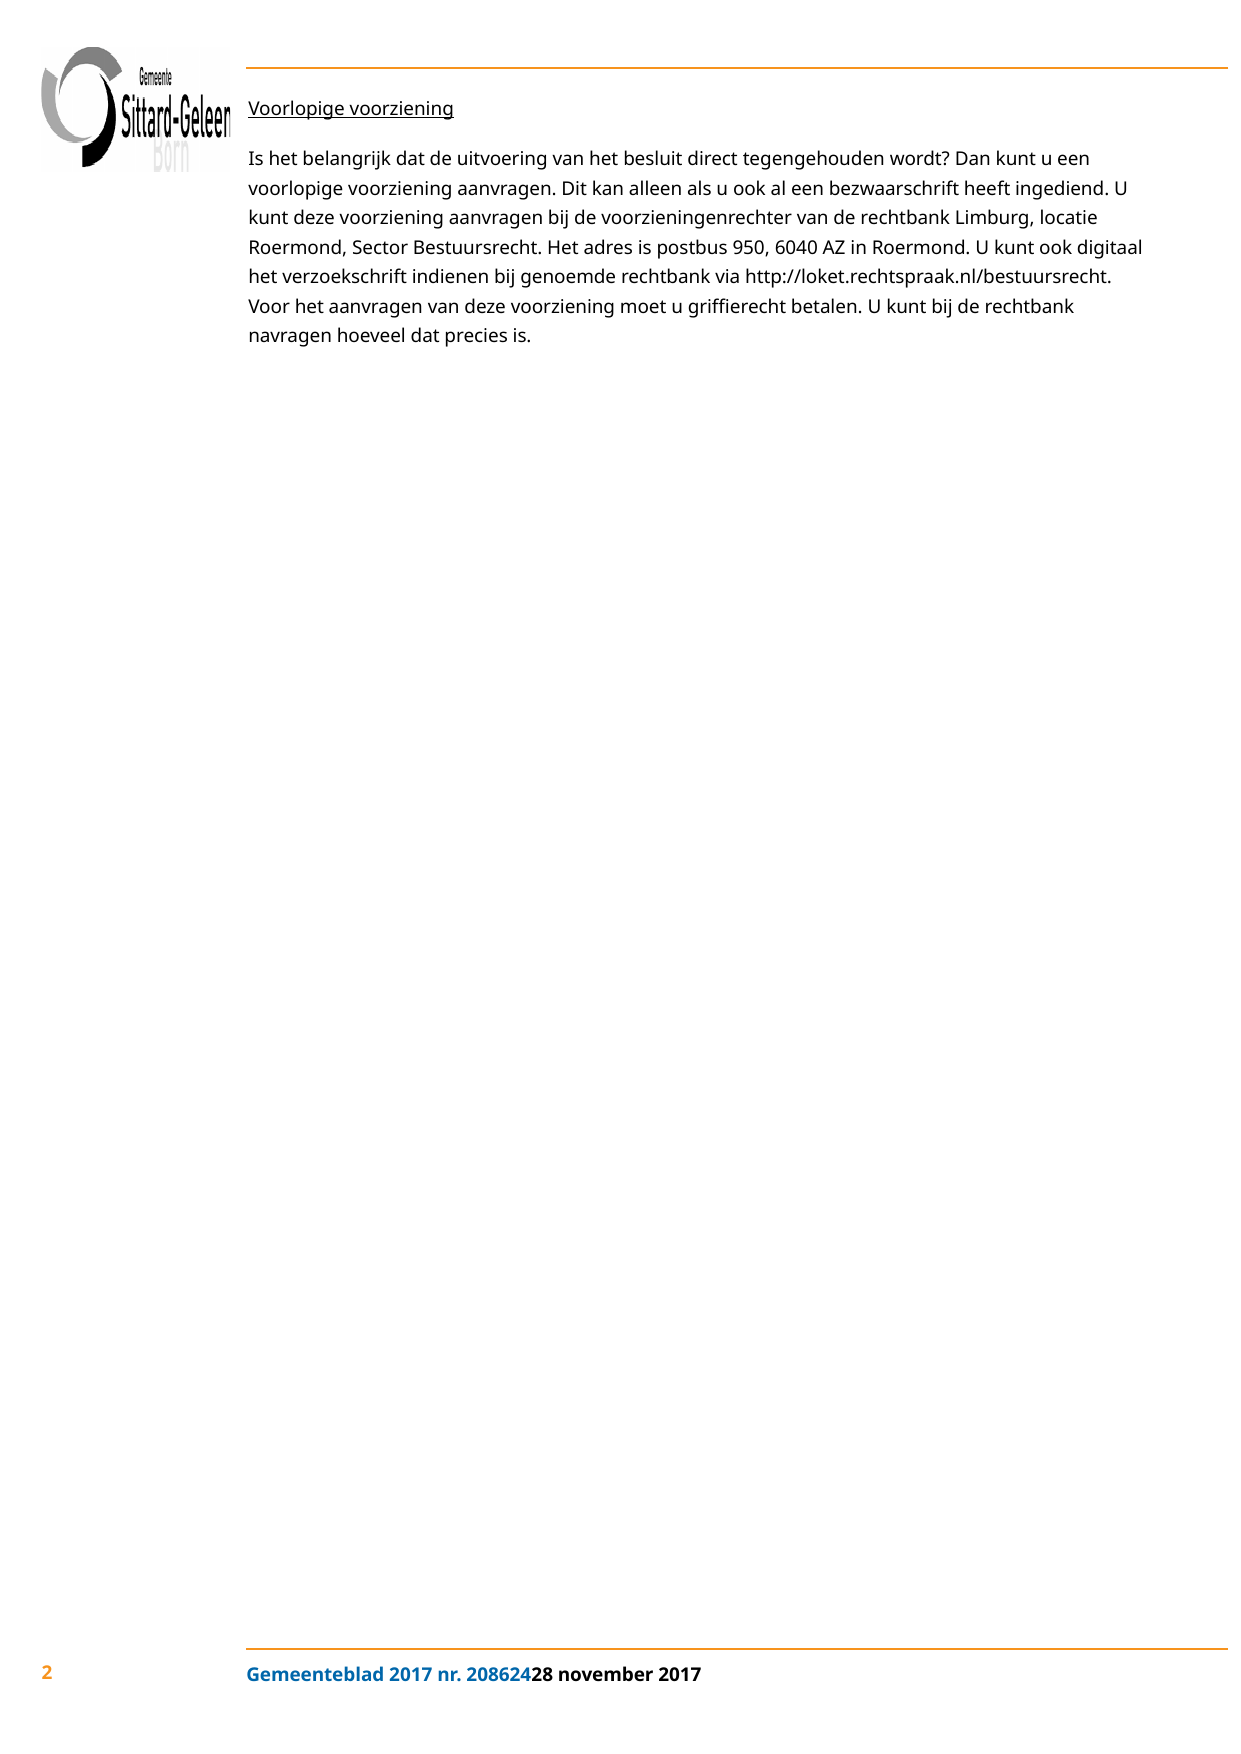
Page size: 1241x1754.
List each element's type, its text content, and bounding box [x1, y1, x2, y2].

text Voorlopige voorziening [248, 95, 1152, 121]
picture [41, 47, 231, 172]
text Is het belangrijk dat de uitvoering van het besluit direct tegengehouden wordt? Dan kunt u een voorlopige voorziening aanvragen. Dit kan alleen als u ook al een bezwaarschrift heeft ingediend. U kunt deze voorziening aanvragen bij de voorzieningenrechter van de rechtbank Limburg, locatie Roermond, Sector Bestuursrecht. Het adres is postbus 950, 6040 AZ in Roermond. U kunt ook digitaal het verzoekschrift indienen bij genoemde rechtbank via http://loket.rechtspraak.nl/bestuursrecht. Voor het aanvragen van deze voorziening moet u griffierecht betalen. U kunt bij de rechtbank navragen hoeveel dat precies is. [248, 145, 1152, 348]
